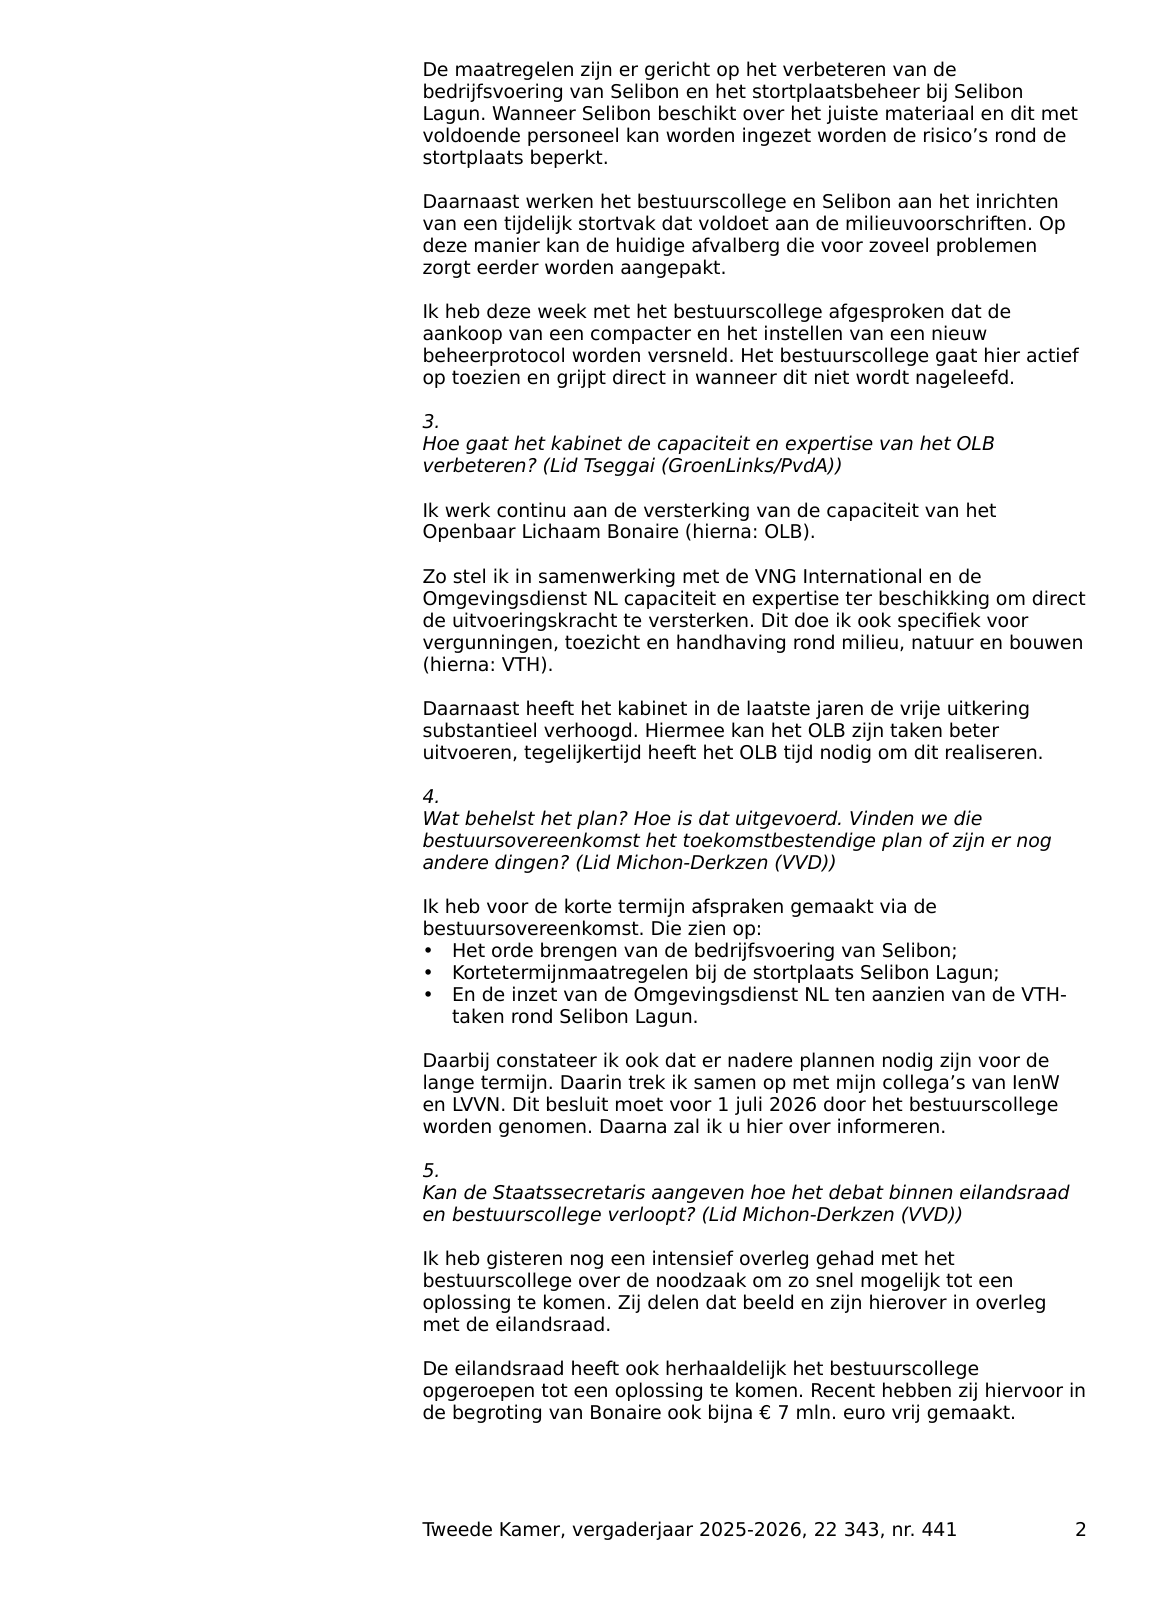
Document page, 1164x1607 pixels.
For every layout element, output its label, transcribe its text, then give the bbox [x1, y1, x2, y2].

text 5. [422, 1160, 1087, 1182]
text De eilandsraad heeft ook herhaaldelijk het bestuurscollege opgeroepen tot een oplossing te komen. Recent hebben zij hiervoor in de begroting van Bonaire ook bijna € 7 mln. euro vrij gemaakt. [422, 1358, 1087, 1424]
text De maatregelen zijn er gericht op het verbeteren van de bedrijfsvoering van Selibon en het stortplaatsbeheer bij Selibon Lagun. Wanneer Selibon beschikt over het juiste materiaal en dit met voldoende personeel kan worden ingezet worden de risico’s rond de stortplaats beperkt. [422, 59, 1087, 169]
text Daarbij constateer ik ook dat er nadere plannen nodig zijn voor de lange termijn. Daarin trek ik samen op met mijn collega’s van IenW en LVVN. Dit besluit moet voor 1 juli 2026 door het bestuurscollege worden genomen. Daarna zal ik u hier over informeren. [422, 1050, 1087, 1138]
text Daarnaast heeft het kabinet in de laatste jaren de vrije uitkering substantieel verhoogd. Hiermee kan het OLB zijn taken beter uitvoeren, tegelijkertijd heeft het OLB tijd nodig om dit realiseren. [422, 698, 1087, 764]
text • Het orde brengen van de bedrijfsvoering van Selibon; [422, 940, 1087, 962]
text Hoe gaat het kabinet de capaciteit en expertise van het OLB verbeteren? (Lid Tseggai (GroenLinks/PvdA)) [422, 433, 1087, 477]
text • Kortetermijnmaatregelen bij de stortplaats Selibon Lagun; [422, 962, 1087, 984]
text 4. [422, 786, 1087, 808]
text Daarnaast werken het bestuurscollege en Selibon aan het inrichten van een tijdelijk stortvak dat voldoet aan de milieuvoorschriften. Op deze manier kan de huidige afvalberg die voor zoveel problemen zorgt eerder worden aangepakt. [422, 191, 1087, 279]
text Ik heb deze week met het bestuurscollege afgesproken dat de aankoop van een compacter en het instellen van een nieuw beheerprotocol worden versneld. Het bestuurscollege gaat hier actief op toezien en grijpt direct in wanneer dit niet wordt nageleefd. [422, 301, 1087, 389]
text 3. [422, 411, 1087, 433]
text Ik heb gisteren nog een intensief overleg gehad met het bestuurscollege over de noodzaak om zo snel mogelijk tot een oplossing te komen. Zij delen dat beeld en zijn hierover in overleg met de eilandsraad. [422, 1248, 1087, 1336]
text Zo stel ik in samenwerking met de VNG International en de Omgevingsdienst NL capaciteit en expertise ter beschikking om direct de uitvoeringskracht te versterken. Dit doe ik ook specifiek voor vergunningen, toezicht en handhaving rond milieu, natuur en bouwen (hierna: VTH). [422, 566, 1087, 676]
text Ik heb voor de korte termijn afspraken gemaakt via de bestuursovereenkomst. Die zien op: [422, 896, 1087, 940]
text Kan de Staatssecretaris aangeven hoe het debat binnen eilandsraad en bestuurscollege verloopt? (Lid Michon-Derkzen (VVD)) [422, 1182, 1087, 1226]
text Ik werk continu aan de versterking van de capaciteit van het Openbaar Lichaam Bonaire (hierna: OLB). [422, 499, 1087, 543]
text • En de inzet van de Omgevingsdienst NL ten aanzien van de VTH-taken rond Selibon Lagun. [422, 984, 1087, 1028]
text Wat behelst het plan? Hoe is dat uitgevoerd. Vinden we die bestuursovereenkomst het toekomstbestendige plan of zijn er nog andere dingen? (Lid Michon-Derkzen (VVD)) [422, 808, 1087, 874]
